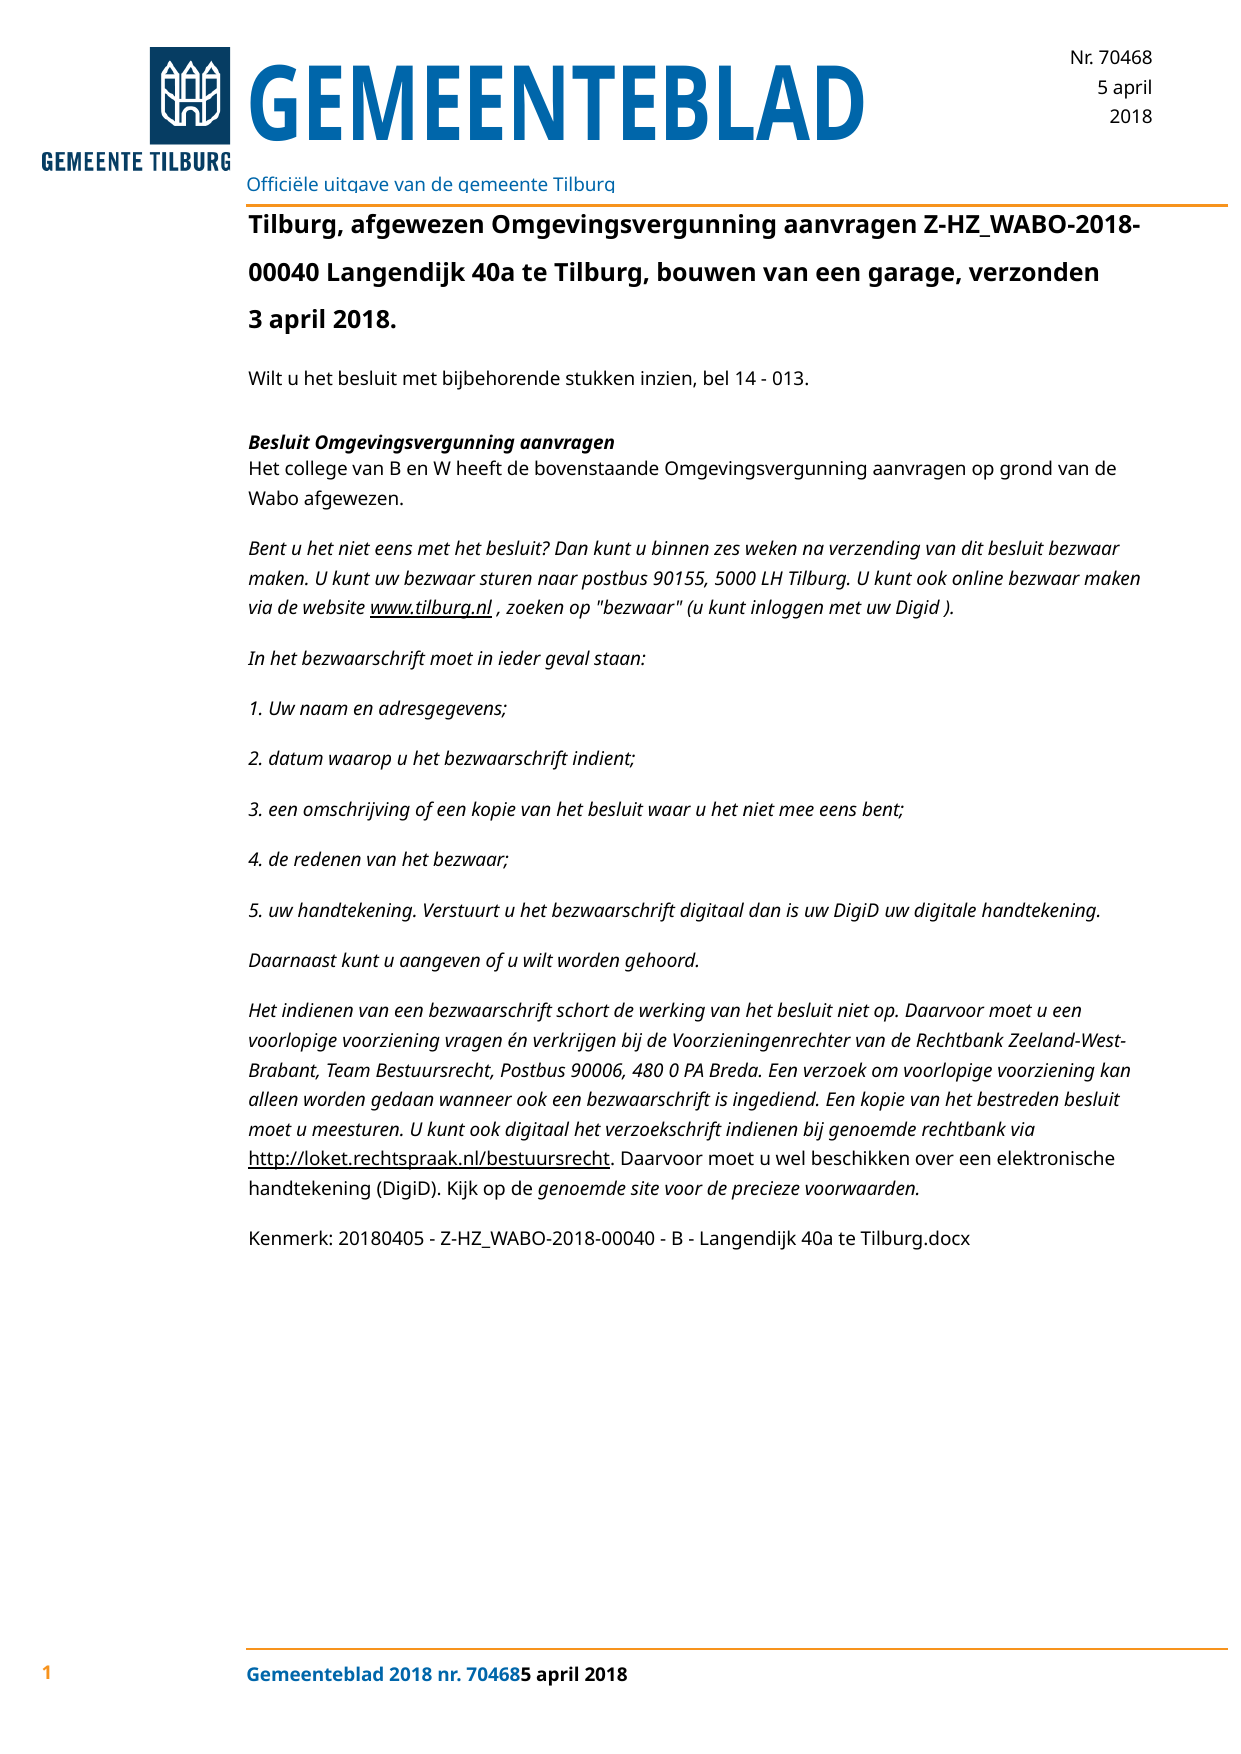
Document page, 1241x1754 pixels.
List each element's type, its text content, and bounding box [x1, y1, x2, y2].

text Besluit Omgevingsvergunning aanvragen [248, 429, 1152, 455]
text Het indienen van een bezwaarschrift schort de werking van het besluit niet op. Daarvoor moet u een voorlopige voorziening vragen én verkrijgen bij de Voorzieningenrechter van de Rechtbank Zeeland-West-Brabant, Team Bestuursrecht, Postbus 90006, 480 0 PA Breda. Een verzoek om voorlopige voorziening kan alleen worden gedaan wanneer ook een bezwaarschrift is ingediend. Een kopie van het bestreden besluit moet u meesturen. U kunt ook digitaal het verzoekschrift indienen bij genoemde rechtbank via http://loket.rechtspraak.nl/bestuursrecht. Daarvoor moet u wel beschikken over een elektronische handtekening (DigiD). Kijk op de genoemde site voor de precieze voorwaarden. [248, 998, 1152, 1201]
text Het college van B en W heeft de bovenstaande Omgevingsvergunning aanvragen op grond van de Wabo afgewezen. [248, 455, 1152, 511]
text 2. datum waarop u het bezwaarschrift indient; [248, 746, 1152, 771]
text Daarnaast kunt u aangeven of u wilt worden gehoord. [248, 947, 1152, 973]
text Kenmerk: 20180405 - Z-HZ_WABO-2018-00040 - B - Langendijk 40a te Tilburg.docx [248, 1226, 1152, 1251]
text 5. uw handtekening. Verstuurt u het bezwaarschrift digitaal dan is uw DigiD uw digitale handtekening. [248, 897, 1152, 923]
text Wilt u het besluit met bijbehorende stukken inzien, bel 14 - 013. [248, 366, 1152, 391]
picture [41, 47, 231, 172]
text Bent u het niet eens met het besluit? Dan kunt u binnen zes weken na verzending van dit besluit bezwaar maken. U kunt uw bezwaar sturen naar postbus 90155, 5000 LH Tilburg. U kunt ook online bezwaar maken via de website www.tilburg.nl , zoeken op "bezwaar" (u kunt inloggen met uw Digid ). [248, 535, 1152, 620]
text 3. een omschrijving of een kopie van het besluit waar u het niet mee eens bent; [248, 796, 1152, 822]
text 1. Uw naam en adresgegevens; [248, 695, 1152, 721]
text In het bezwaarschrift moet in ieder geval staan: [248, 645, 1152, 671]
text 4. de redenen van het bezwaar; [248, 846, 1152, 872]
text Tilburg, afgewezen Omgevingsvergunning aanvragen Z-HZ_WABO-2018-00040 Langendijk 40a te Tilburg, bouwen van een garage, verzonden 3 april 2018. [248, 207, 1152, 336]
